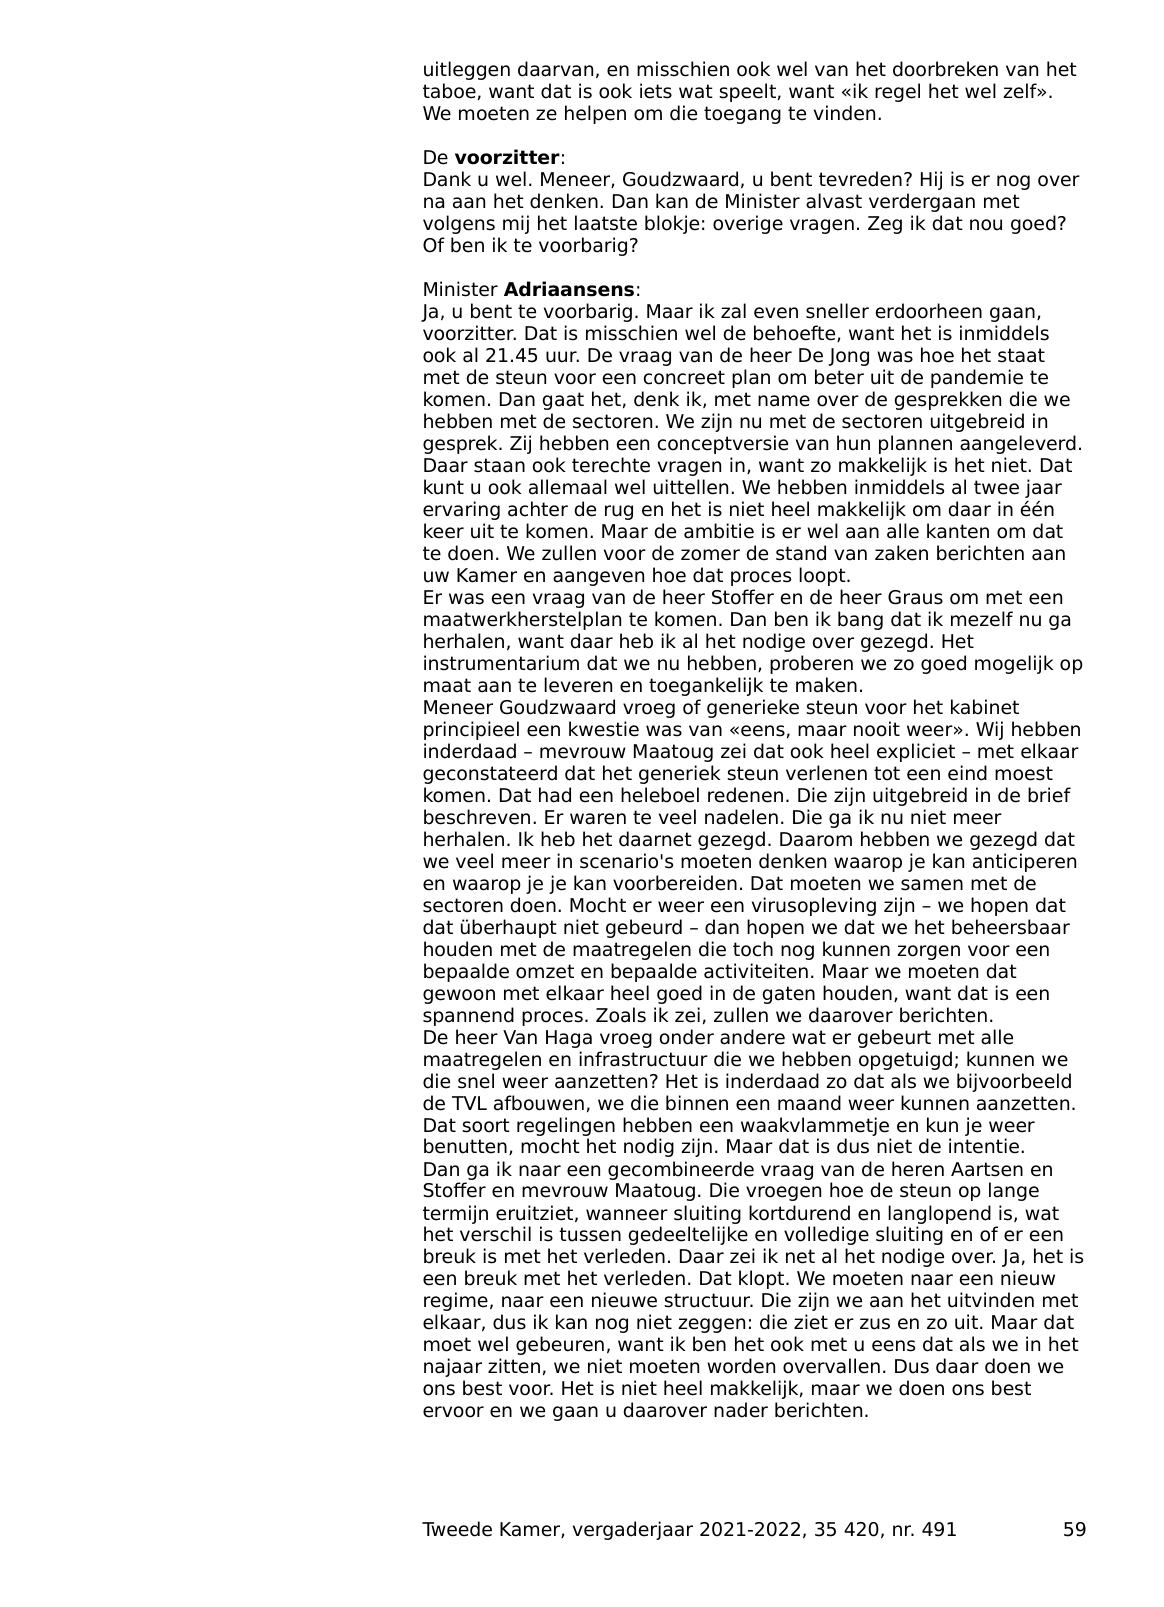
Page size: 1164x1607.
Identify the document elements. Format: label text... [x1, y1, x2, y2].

text De heer Van Haga vroeg onder andere wat er gebeurt met alle maatregelen en infrastructuur die we hebben opgetuigd; kunnen we die snel weer aanzetten? Het is inderdaad zo dat als we bijvoorbeeld de TVL afbouwen, we die binnen een maand weer kunnen aanzetten. Dat soort regelingen hebben een waakvlammetje en kun je weer benutten, mocht het nodig zijn. Maar dat is dus niet de intentie. [422, 1027, 1087, 1158]
text Dank u wel. Meneer, Goudzwaard, u bent tevreden? Hij is er nog over na aan het denken. Dan kan de Minister alvast verdergaan met volgens mij het laatste blokje: overige vragen. Zeg ik dat nou goed? Of ben ik te voorbarig? [422, 169, 1087, 257]
text uitleggen daarvan, en misschien ook wel van het doorbreken van het taboe, want dat is ook iets wat speelt, want «ik regel het wel zelf». We moeten ze helpen om die toegang te vinden. [422, 59, 1087, 125]
text Ja, u bent te voorbarig. Maar ik zal even sneller erdoorheen gaan, voorzitter. Dat is misschien wel de behoefte, want het is inmiddels ook al 21.45 uur. De vraag van de heer De Jong was hoe het staat met de steun voor een concreet plan om beter uit de pandemie te komen. Dan gaat het, denk ik, met name over de gesprekken die we hebben met de sectoren. We zijn nu met de sectoren uitgebreid in gesprek. Zij hebben een conceptversie van hun plannen aangeleverd. Daar staan ook terechte vragen in, want zo makkelijk is het niet. Dat kunt u ook allemaal wel uittellen. We hebben inmiddels al twee jaar ervaring achter de rug en het is niet heel makkelijk om daar in één keer uit te komen. Maar de ambitie is er wel aan alle kanten om dat te doen. We zullen voor de zomer de stand van zaken berichten aan uw Kamer en aangeven hoe dat proces loopt. [422, 301, 1087, 587]
text Minister Adriaansens: [422, 279, 1087, 301]
text De voorzitter: [422, 147, 1087, 169]
text Meneer Goudzwaard vroeg of generieke steun voor het kabinet principieel een kwestie was van «eens, maar nooit weer». Wij hebben inderdaad – mevrouw Maatoug zei dat ook heel expliciet – met elkaar geconstateerd dat het generiek steun verlenen tot een eind moest komen. Dat had een heleboel redenen. Die zijn uitgebreid in de brief beschreven. Er waren te veel nadelen. Die ga ik nu niet meer herhalen. Ik heb het daarnet gezegd. Daarom hebben we gezegd dat we veel meer in scenario's moeten denken waarop je kan anticiperen en waarop je je kan voorbereiden. Dat moeten we samen met de sectoren doen. Mocht er weer een virusopleving zijn – we hopen dat dat überhaupt niet gebeurd – dan hopen we dat we het beheersbaar houden met de maatregelen die toch nog kunnen zorgen voor een bepaalde omzet en bepaalde activiteiten. Maar we moeten dat gewoon met elkaar heel goed in de gaten houden, want dat is een spannend proces. Zoals ik zei, zullen we daarover berichten. [422, 697, 1087, 1027]
text Dan ga ik naar een gecombineerde vraag van de heren Aartsen en Stoffer en mevrouw Maatoug. Die vroegen hoe de steun op lange termijn eruitziet, wanneer sluiting kortdurend en langlopend is, wat het verschil is tussen gedeeltelijke en volledige sluiting en of er een breuk is met het verleden. Daar zei ik net al het nodige over. Ja, het is een breuk met het verleden. Dat klopt. We moeten naar een nieuw regime, naar een nieuwe structuur. Die zijn we aan het uitvinden met elkaar, dus ik kan nog niet zeggen: die ziet er zus en zo uit. Maar dat moet wel gebeuren, want ik ben het ook met u eens dat als we in het najaar zitten, we niet moeten worden overvallen. Dus daar doen we ons best voor. Het is niet heel makkelijk, maar we doen ons best ervoor en we gaan u daarover nader berichten. [422, 1158, 1087, 1422]
text Er was een vraag van de heer Stoffer en de heer Graus om met een maatwerkherstelplan te komen. Dan ben ik bang dat ik mezelf nu ga herhalen, want daar heb ik al het nodige over gezegd. Het instrumentarium dat we nu hebben, proberen we zo goed mogelijk op maat aan te leveren en toegankelijk te maken. [422, 587, 1087, 697]
